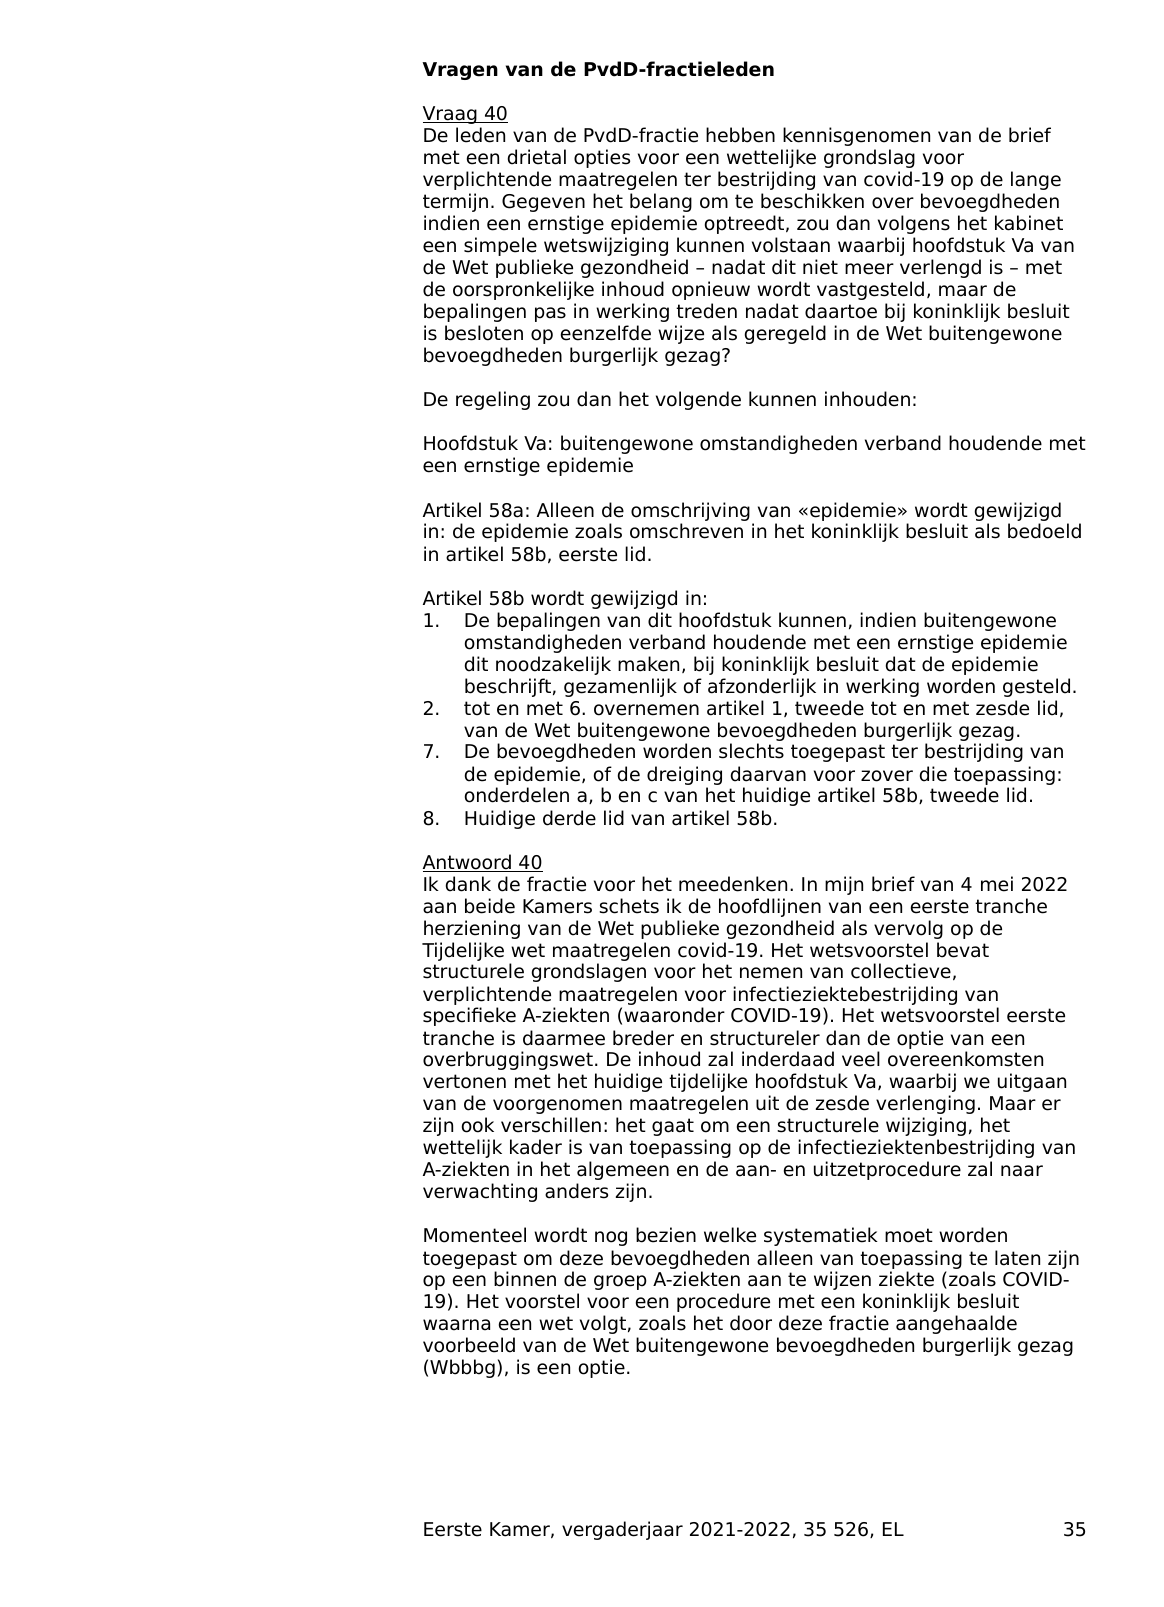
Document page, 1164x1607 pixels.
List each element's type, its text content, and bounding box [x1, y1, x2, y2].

text Vraag 40 [422, 103, 1087, 125]
text 7. De bevoegdheden worden slechts toegepast ter bestrijding van de epidemie, of de dreiging daarvan voor zover die toepassing: onderdelen a, b en c van het huidige artikel 58b, tweede lid. [422, 741, 1087, 807]
text Momenteel wordt nog bezien welke systematiek moet worden toegepast om deze bevoegdheden alleen van toepassing te laten zijn op een binnen de groep A-ziekten aan te wijzen ziekte (zoals COVID-19). Het voorstel voor een procedure met een koninklijk besluit waarna een wet volgt, zoals het door deze fractie aangehaalde voorbeeld van de Wet buitengewone bevoegdheden burgerlijk gezag (Wbbbg), is een optie. [422, 1225, 1087, 1379]
text Artikel 58b wordt gewijzigd in: [422, 588, 1087, 609]
subtitle Vragen van de PvdD-fractieleden [422, 59, 1087, 81]
text 1. De bepalingen van dit hoofdstuk kunnen, indien buitengewone omstandigheden verband houdende met een ernstige epidemie dit noodzakelijk maken, bij koninklijk besluit dat de epidemie beschrijft, gezamenlijk of afzonderlijk in werking worden gesteld. [422, 609, 1087, 697]
text De regeling zou dan het volgende kunnen inhouden: [422, 389, 1087, 411]
text De leden van de PvdD-fractie hebben kennisgenomen van de brief met een drietal opties voor een wettelijke grondslag voor verplichtende maatregelen ter bestrijding van covid-19 op de lange termijn. Gegeven het belang om te beschikken over bevoegdheden indien een ernstige epidemie optreedt, zou dan volgens het kabinet een simpele wetswijziging kunnen volstaan waarbij hoofdstuk Va van de Wet publieke gezondheid – nadat dit niet meer verlengd is – met de oorspronkelijke inhoud opnieuw wordt vastgesteld, maar de bepalingen pas in werking treden nadat daartoe bij koninklijk besluit is besloten op eenzelfde wijze als geregeld in de Wet buitengewone bevoegdheden burgerlijk gezag? [422, 125, 1087, 367]
text 2. tot en met 6. overnemen artikel 1, tweede tot en met zesde lid, van de Wet buitengewone bevoegdheden burgerlijk gezag. [422, 697, 1087, 741]
text Artikel 58a: Alleen de omschrijving van «epidemie» wordt gewijzigd in: de epidemie zoals omschreven in het koninklijk besluit als bedoeld in artikel 58b, eerste lid. [422, 499, 1087, 565]
text 8. Huidige derde lid van artikel 58b. [422, 807, 1087, 829]
text Hoofdstuk Va: buitengewone omstandigheden verband houdende met een ernstige epidemie [422, 433, 1087, 477]
text Antwoord 40 [422, 852, 1087, 873]
text Ik dank de fractie voor het meedenken. In mijn brief van 4 mei 2022 aan beide Kamers schets ik de hoofdlijnen van een eerste tranche herziening van de Wet publieke gezondheid als vervolg op de Tijdelijke wet maatregelen covid-19. Het wetsvoorstel bevat structurele grondslagen voor het nemen van collectieve, verplichtende maatregelen voor infectieziektebestrijding van specifieke A-ziekten (waaronder COVID-19). Het wetsvoorstel eerste tranche is daarmee breder en structureler dan de optie van een overbruggingswet. De inhoud zal inderdaad veel overeenkomsten vertonen met het huidige tijdelijke hoofdstuk Va, waarbij we uitgaan van de voorgenomen maatregelen uit de zesde verlenging. Maar er zijn ook verschillen: het gaat om een structurele wijziging, het wettelijk kader is van toepassing op de infectieziektenbestrijding van A-ziekten in het algemeen en de aan- en uitzetprocedure zal naar verwachting anders zijn. [422, 873, 1087, 1203]
